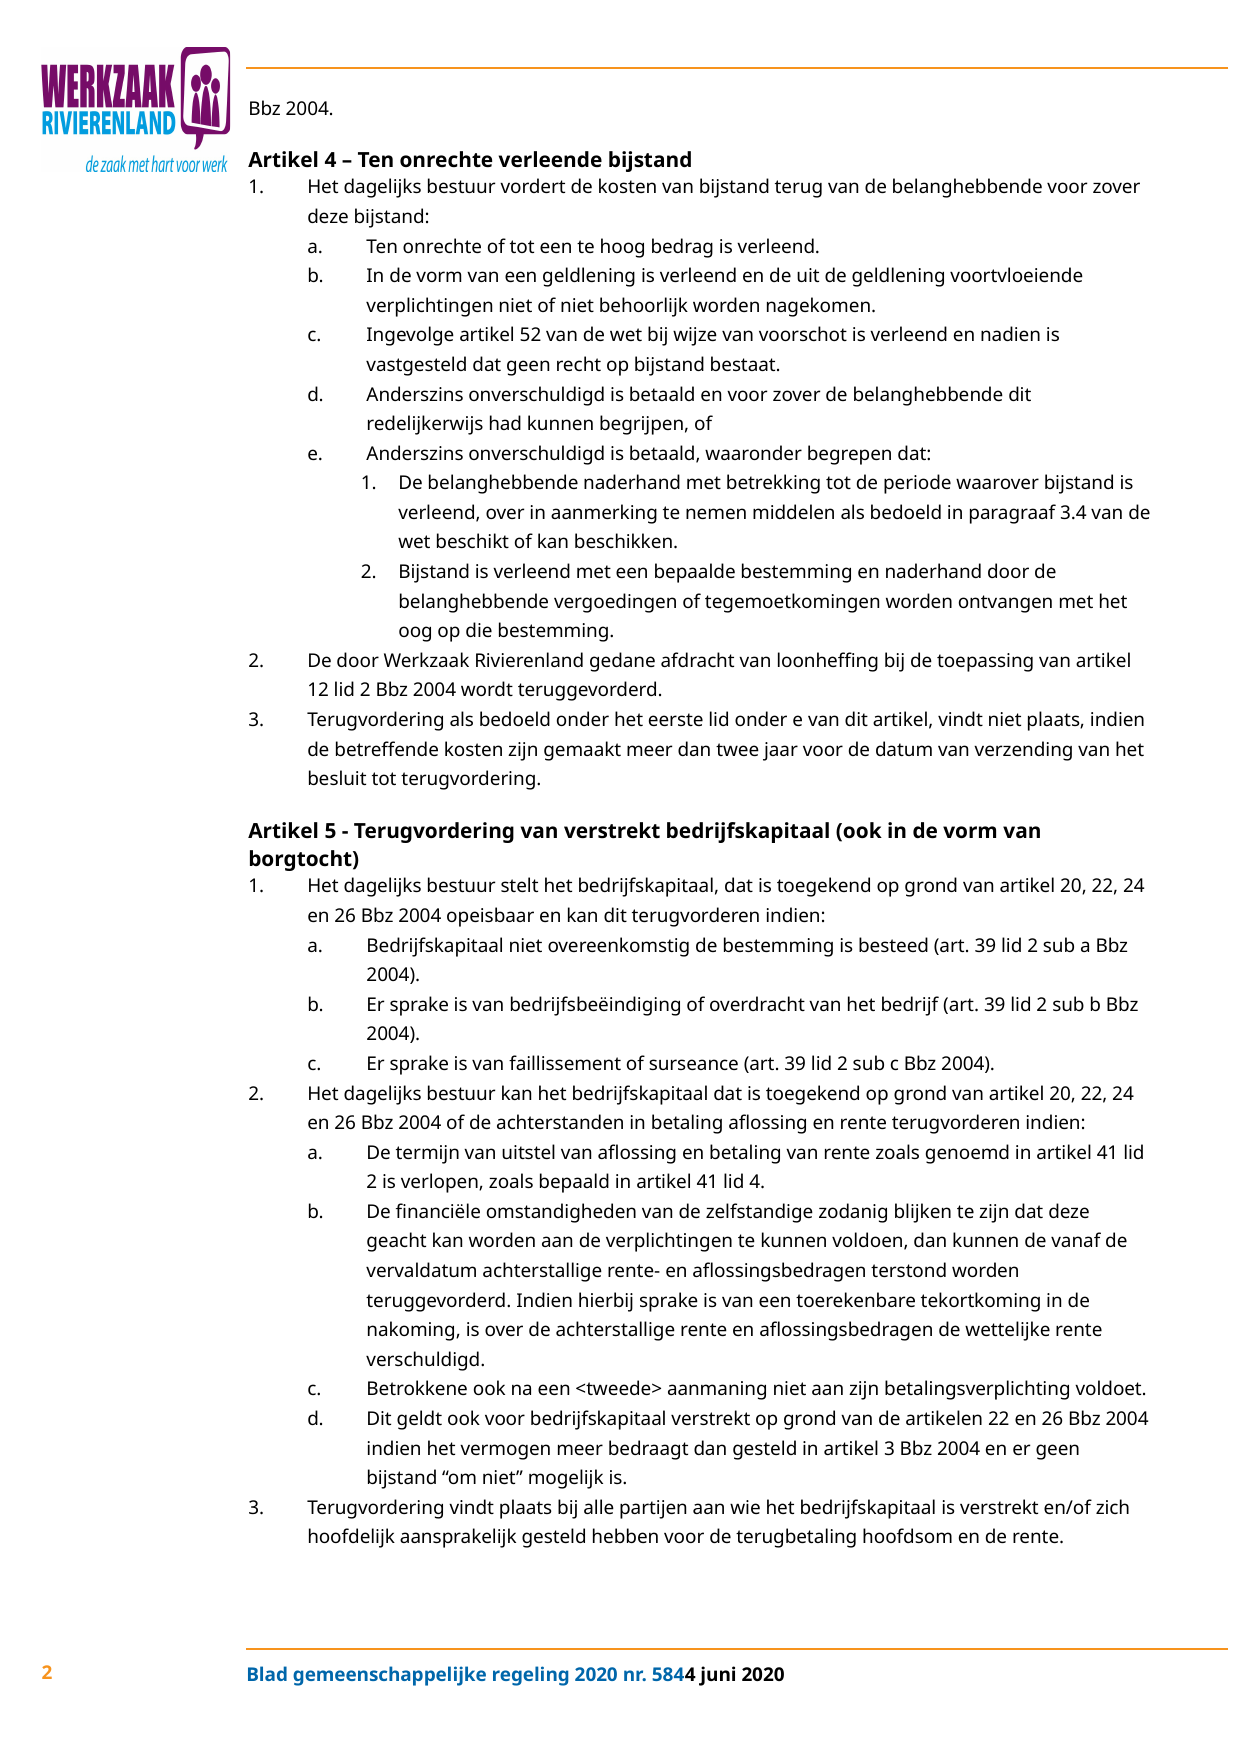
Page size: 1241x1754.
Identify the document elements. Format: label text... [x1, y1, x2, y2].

list De financiële omstandigheden van de zelfstandige zodanig blijken te zijn dat deze geacht kan worden aan de verplichtingen te kunnen voldoen, dan kunnen de vanaf de vervaldatum achterstallige rente- en aflossingsbedragen terstond worden teruggevorderd. Indien hierbij sprake is van een toerekenbare tekortkoming in de nakoming, is over de achterstallige rente en aflossingsbedragen de wettelijke rente verschuldigd. [307, 1198, 1152, 1372]
list In de vorm van een geldlening is verleend en de uit de geldlening voortvloeiende verplichtingen niet of niet behoorlijk worden nagekomen. [307, 262, 1152, 318]
list Terugvordering vindt plaats bij alle partijen aan wie het bedrijfskapitaal is verstrekt en/of zich hoofdelijk aansprakelijk gesteld hebben voor de terugbetaling hoofdsom en de rente. [248, 1494, 1152, 1549]
list Het dagelijks bestuur vordert de kosten van bijstand terug van de belanghebbende voor zover deze bijstand: [248, 174, 1152, 229]
list Bijstand is verleend met een bepaalde bestemming en naderhand door de belanghebbende vergoedingen of tegemoetkomingen worden ontvangen met het oog op die bestemming. [361, 558, 1152, 643]
list Anderszins onverschuldigd is betaald en voor zover de belanghebbende dit redelijkerwijs had kunnen begrijpen, of [307, 381, 1152, 436]
list Ten onrechte of tot een te hoog bedrag is verleend. [307, 233, 1152, 258]
list Ingevolge artikel 52 van de wet bij wijze van voorschot is verleend en nadien is vastgesteld dat geen recht op bijstand bestaat. [307, 322, 1152, 377]
list De door Werkzaak Rivierenland gedane afdracht van loonheffing bij de toepassing van artikel 12 lid 2 Bbz 2004 wordt teruggevorderd. [248, 647, 1152, 702]
text Artikel 4 – Ten onrechte verleende bijstand [248, 145, 1152, 174]
list Dit geldt ook voor bedrijfskapitaal verstrekt op grond van de artikelen 22 en 26 Bbz 2004 indien het vermogen meer bedraagt dan gesteld in artikel 3 Bbz 2004 en er geen bijstand “om niet” mogelijk is. [307, 1405, 1152, 1490]
list Betrokkene ook na een <tweede> aanmaning niet aan zijn betalingsverplichting voldoet. [307, 1376, 1152, 1401]
list Er sprake is van faillissement of surseance (art. 39 lid 2 sub c Bbz 2004). [307, 1050, 1152, 1076]
list Het dagelijks bestuur kan het bedrijfskapitaal dat is toegekend op grond van artikel 20, 22, 24 en 26 Bbz 2004 of de achterstanden in betaling aflossing en rente terugvorderen indien: [248, 1080, 1152, 1135]
list Bedrijfskapitaal niet overeenkomstig de bestemming is besteed (art. 39 lid 2 sub a Bbz 2004). [307, 932, 1152, 987]
list Er sprake is van bedrijfsbeëindiging of overdracht van het bedrijf (art. 39 lid 2 sub b Bbz 2004). [307, 991, 1152, 1046]
text Bbz 2004. [248, 95, 1152, 121]
list Terugvordering als bedoeld onder het eerste lid onder e van dit artikel, vindt niet plaats, indien de betreffende kosten zijn gemaakt meer dan twee jaar voor de datum van verzending van het besluit tot terugvordering. [248, 706, 1152, 791]
picture [41, 47, 231, 172]
text Artikel 5 - Terugvordering van verstrekt bedrijfskapitaal (ook in de vorm van borgtocht) [248, 816, 1152, 873]
list De belanghebbende naderhand met betrekking tot de periode waarover bijstand is verleend, over in aanmerking te nemen middelen als bedoeld in paragraaf 3.4 van de wet beschikt of kan beschikken. [361, 469, 1152, 554]
list De termijn van uitstel van aflossing en betaling van rente zoals genoemd in artikel 41 lid 2 is verlopen, zoals bepaald in artikel 41 lid 4. [307, 1139, 1152, 1194]
list Anderszins onverschuldigd is betaald, waaronder begrepen dat: [307, 440, 1152, 466]
list Het dagelijks bestuur stelt het bedrijfskapitaal, dat is toegekend op grond van artikel 20, 22, 24 en 26 Bbz 2004 opeisbaar en kan dit terugvorderen indien: [248, 873, 1152, 928]
